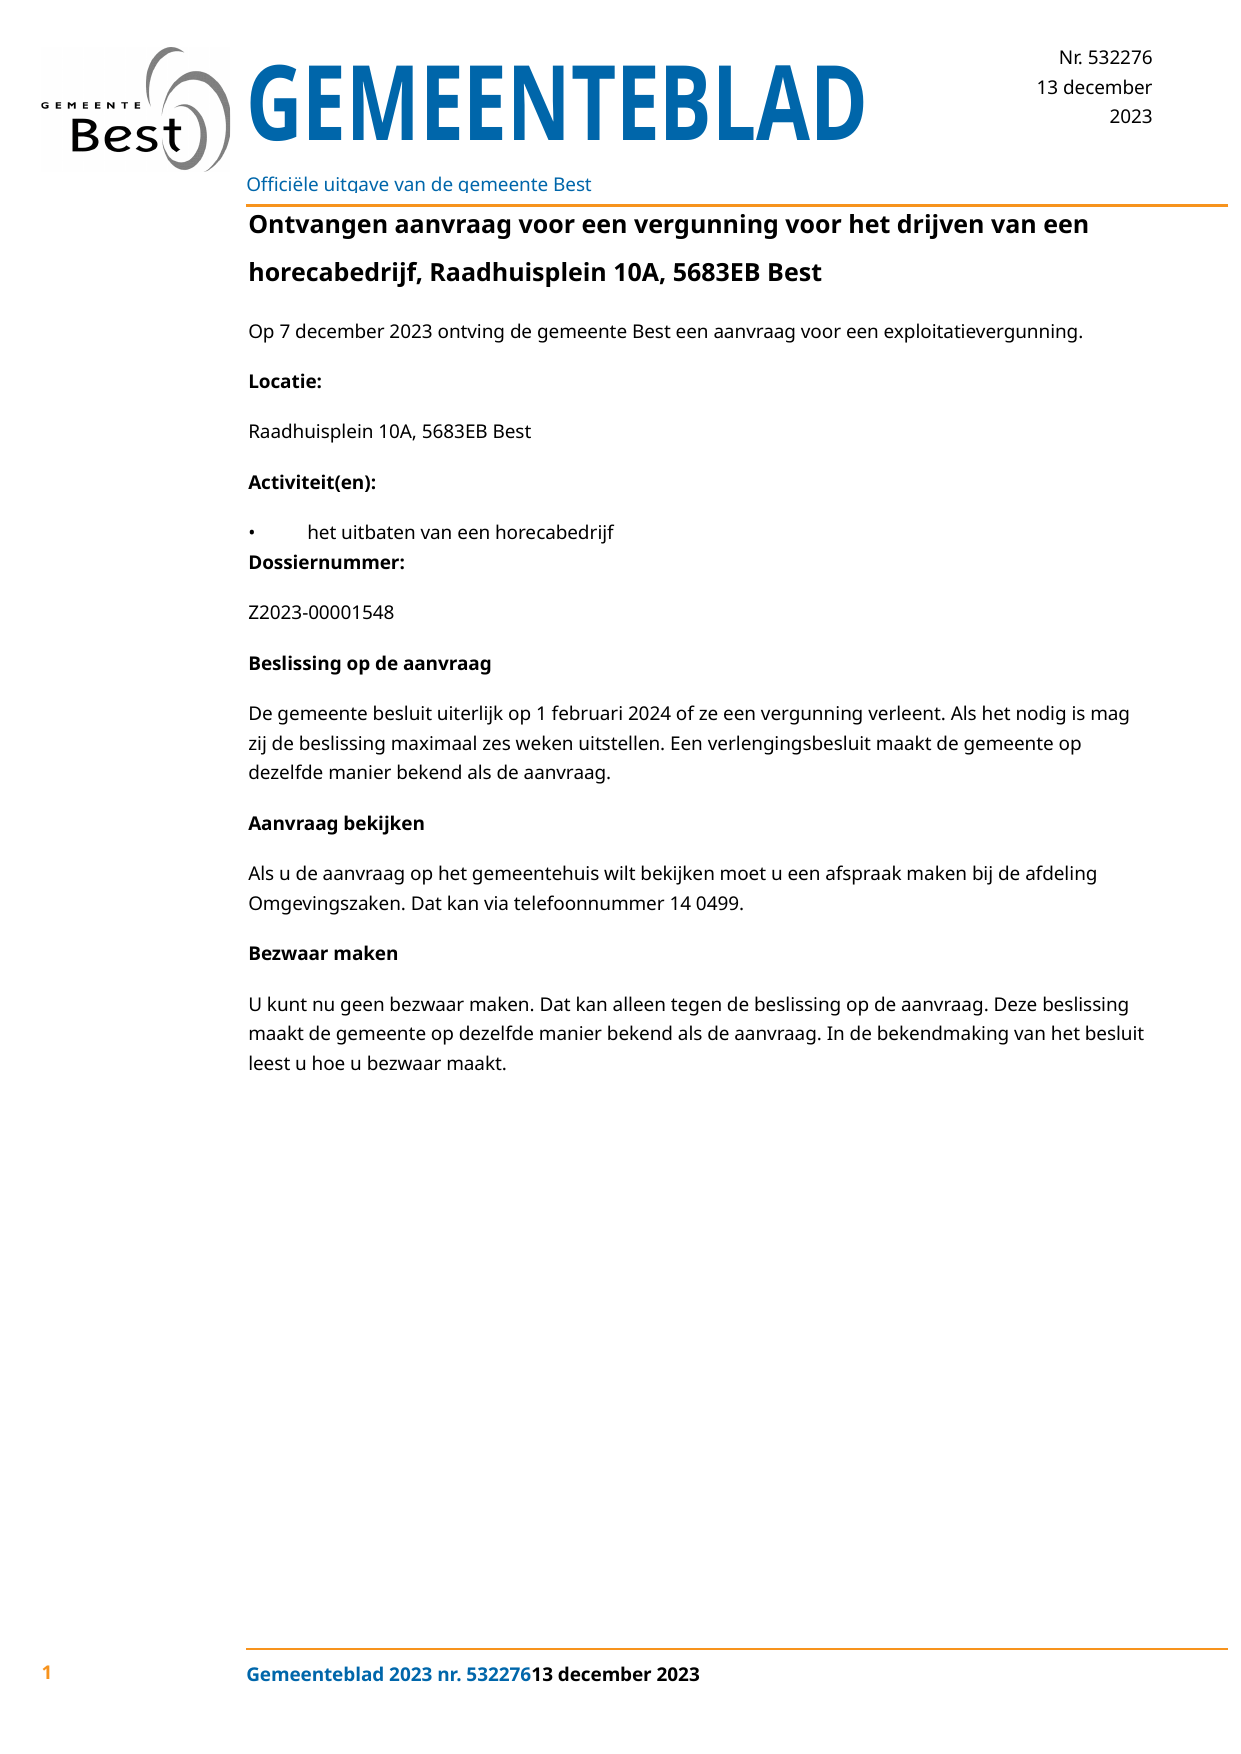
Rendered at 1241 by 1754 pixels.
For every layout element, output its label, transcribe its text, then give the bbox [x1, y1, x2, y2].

text Aanvraag bekijken [248, 810, 1152, 836]
text De gemeente besluit uiterlijk op 1 februari 2024 of ze een vergunning verleent. Als het nodig is mag zij de beslissing maximaal zes weken uitstellen. Een verlengingsbesluit maakt de gemeente op dezelfde manier bekend als de aanvraag. [248, 700, 1152, 785]
text Z2023-00001548 [248, 599, 1152, 625]
text Activiteit(en): [248, 469, 1152, 495]
text Locatie: [248, 368, 1152, 394]
list het uitbaten van een horecabedrijf [248, 519, 1152, 545]
text Bezwaar maken [248, 940, 1152, 966]
text Beslissing op de aanvraag [248, 650, 1152, 676]
text Ontvangen aanvraag voor een vergunning voor het drijven van een horecabedrijf, Raadhuisplein 10A, 5683EB Best [248, 207, 1152, 288]
text Als u de aanvraag op het gemeentehuis wilt bekijken moet u een afspraak maken bij de afdeling Omgevingszaken. Dat kan via telefoonnummer 14 0499. [248, 860, 1152, 916]
text Dossiernummer: [248, 549, 1152, 575]
text Raadhuisplein 10A, 5683EB Best [248, 419, 1152, 444]
picture [41, 47, 231, 172]
text U kunt nu geen bezwaar maken. Dat kan alleen tegen de beslissing op de aanvraag. Deze beslissing maakt de gemeente op dezelfde manier bekend als de aanvraag. In de bekendmaking van het besluit leest u hoe u bezwaar maakt. [248, 991, 1152, 1076]
text Op 7 december 2023 ontving de gemeente Best een aanvraag voor een exploitatievergunning. [248, 318, 1152, 344]
